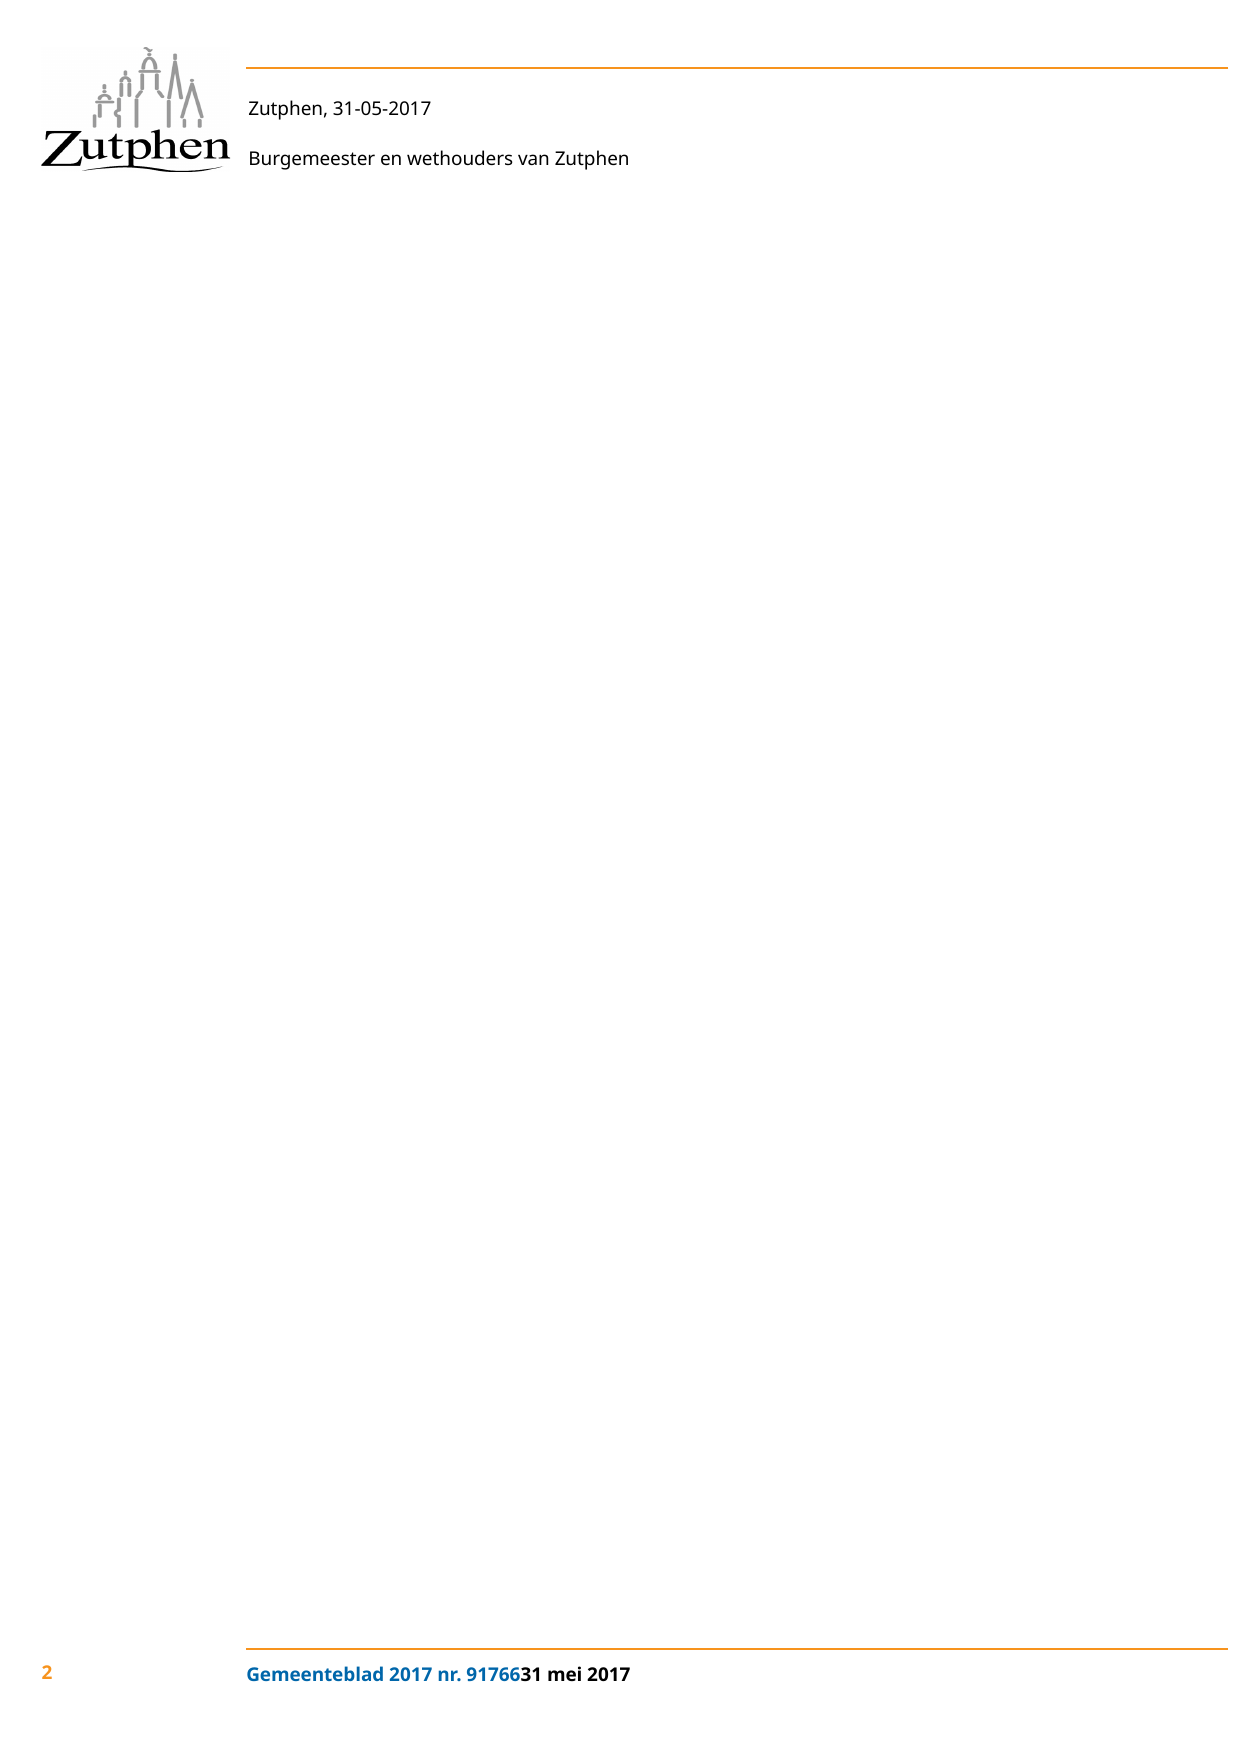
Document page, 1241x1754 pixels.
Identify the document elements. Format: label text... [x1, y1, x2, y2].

text Zutphen, 31-05-2017 [248, 95, 1152, 121]
picture [41, 47, 231, 172]
text Burgemeester en wethouders van Zutphen [248, 145, 1152, 171]
